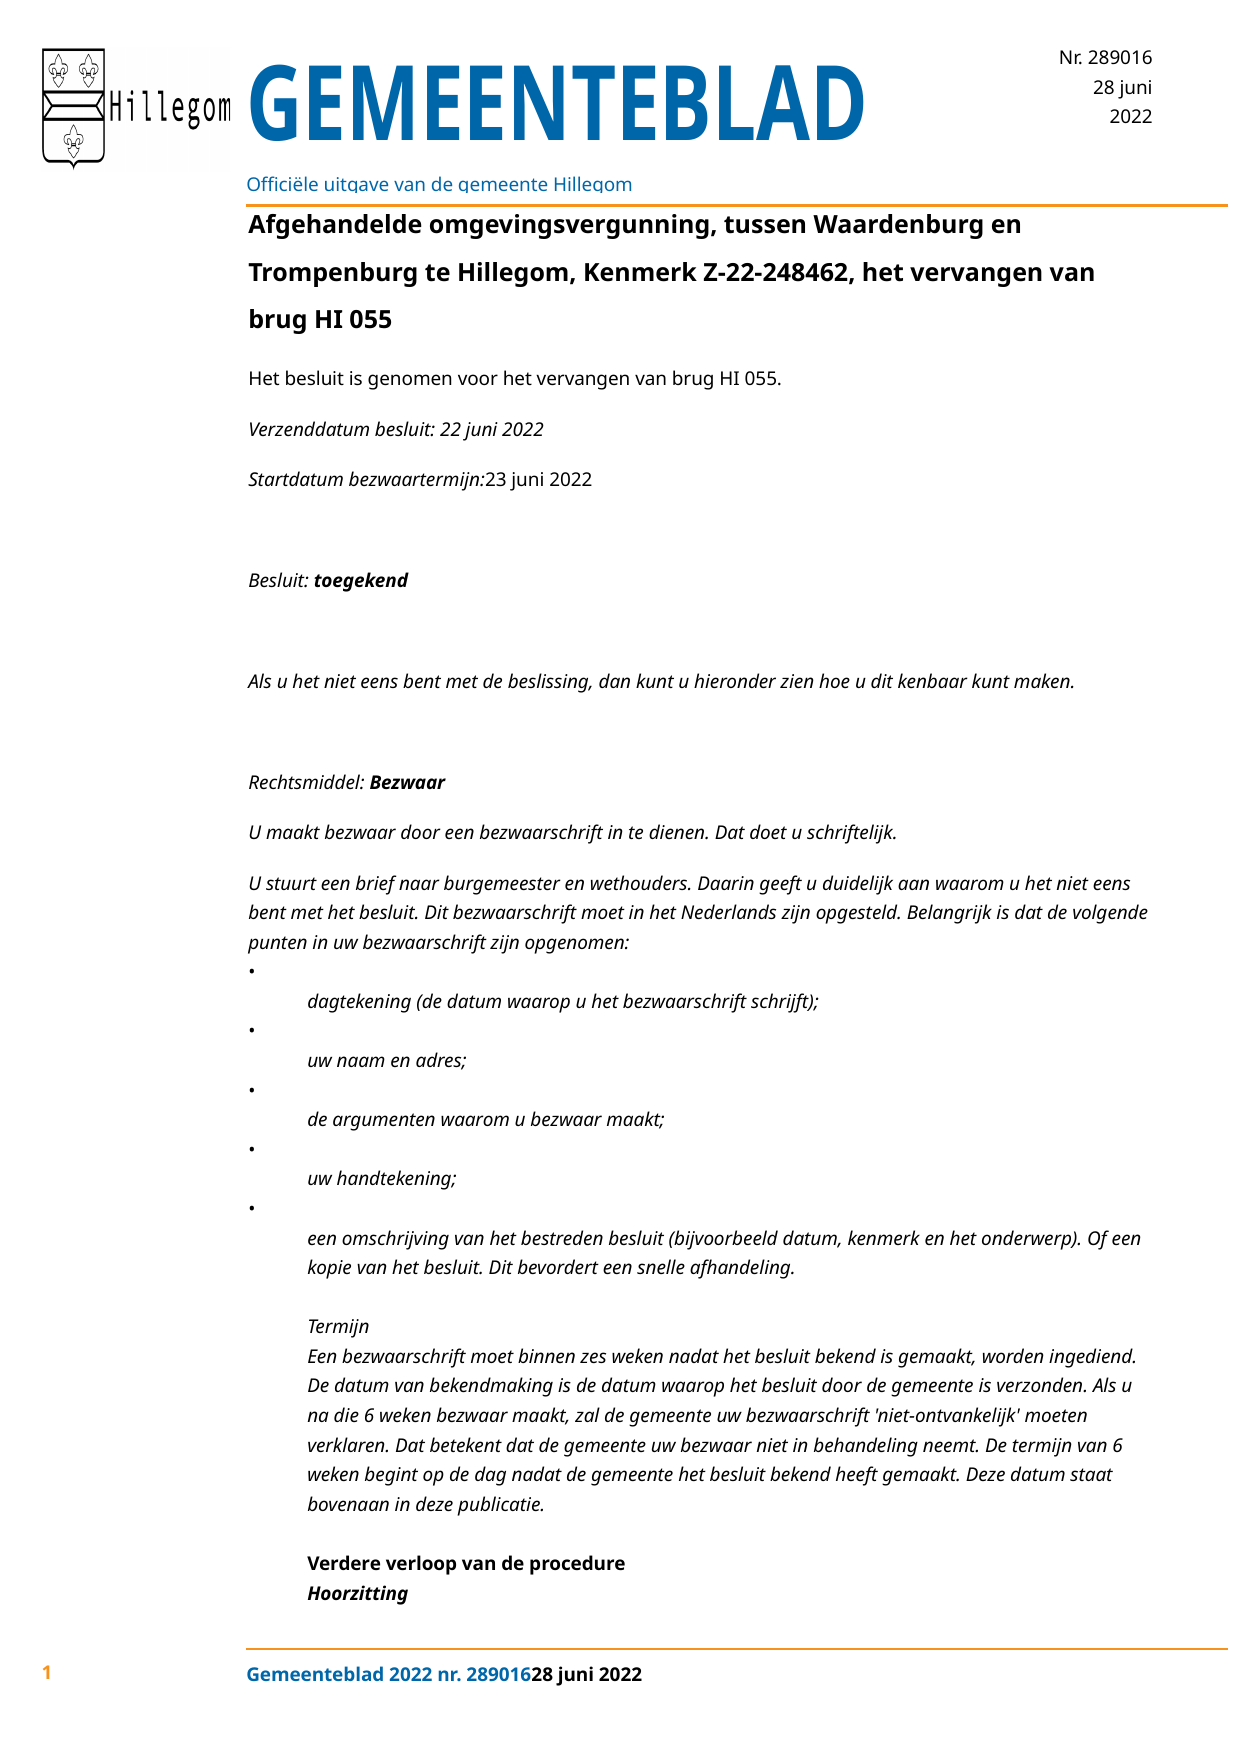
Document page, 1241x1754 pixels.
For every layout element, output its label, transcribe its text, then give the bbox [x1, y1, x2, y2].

picture [41, 47, 231, 172]
list dagtekening (de datum waarop u het bezwaarschrift schrijft); [248, 988, 1152, 1014]
list Een bezwaarschrift moet binnen zes weken nadat het besluit bekend is gemaakt, worden ingediend. De datum van bekendmaking is de datum waarop het besluit door de gemeente is verzonden. Als u na die 6 weken bezwaar maakt, zal de gemeente uw bezwaarschrift 'niet-ontvankelijk' moeten verklaren. Dat betekent dat de gemeente uw bezwaar niet in behandeling neemt. De termijn van 6 weken begint op de dag nadat de gemeente het besluit bekend heeft gemaakt. Deze datum staat bovenaan in deze publicatie. [248, 1343, 1152, 1517]
text Verzenddatum besluit: 22 juni 2022 [248, 416, 1152, 442]
text Het besluit is genomen voor het vervangen van brug HI 055. [248, 366, 1152, 391]
text Afgehandelde omgevingsvergunning, tussen Waardenburg en Trompenburg te Hillegom, Kenmerk Z-22-248462, het vervangen van brug HI 055 [248, 207, 1152, 336]
list uw naam en adres; [248, 1047, 1152, 1073]
text U maakt bezwaar door een bezwaarschrift in te dienen. Dat doet u schriftelijk. [248, 819, 1152, 845]
list de argumenten waarom u bezwaar maakt; [248, 1106, 1152, 1132]
text Rechtsmiddel: Bezwaar [248, 769, 1152, 794]
text Als u het niet eens bent met de beslissing, dan kunt u hieronder zien hoe u dit kenbaar kunt maken. [248, 668, 1152, 694]
text Startdatum bezwaartermijn:23 juni 2022 [248, 466, 1152, 492]
list uw handtekening; [248, 1166, 1152, 1191]
list Verdere verloop van de procedure [248, 1550, 1152, 1576]
list een omschrijving van het bestreden besluit (bijvoorbeeld datum, kenmerk en het onderwerp). Of een kopie van het besluit. Dit bevordert een snelle afhandeling. [248, 1225, 1152, 1280]
text U stuurt een brief naar burgemeester en wethouders. Daarin geeft u duidelijk aan waarom u het niet eens bent met het besluit. Dit bezwaarschrift moet in het Nederlands zijn opgesteld. Belangrijk is dat de volgende punten in uw bezwaarschrift zijn opgenomen: [248, 870, 1152, 954]
text Besluit: toegekend [248, 567, 1152, 593]
list Hoorzitting [248, 1580, 1152, 1605]
list Termijn [248, 1313, 1152, 1339]
